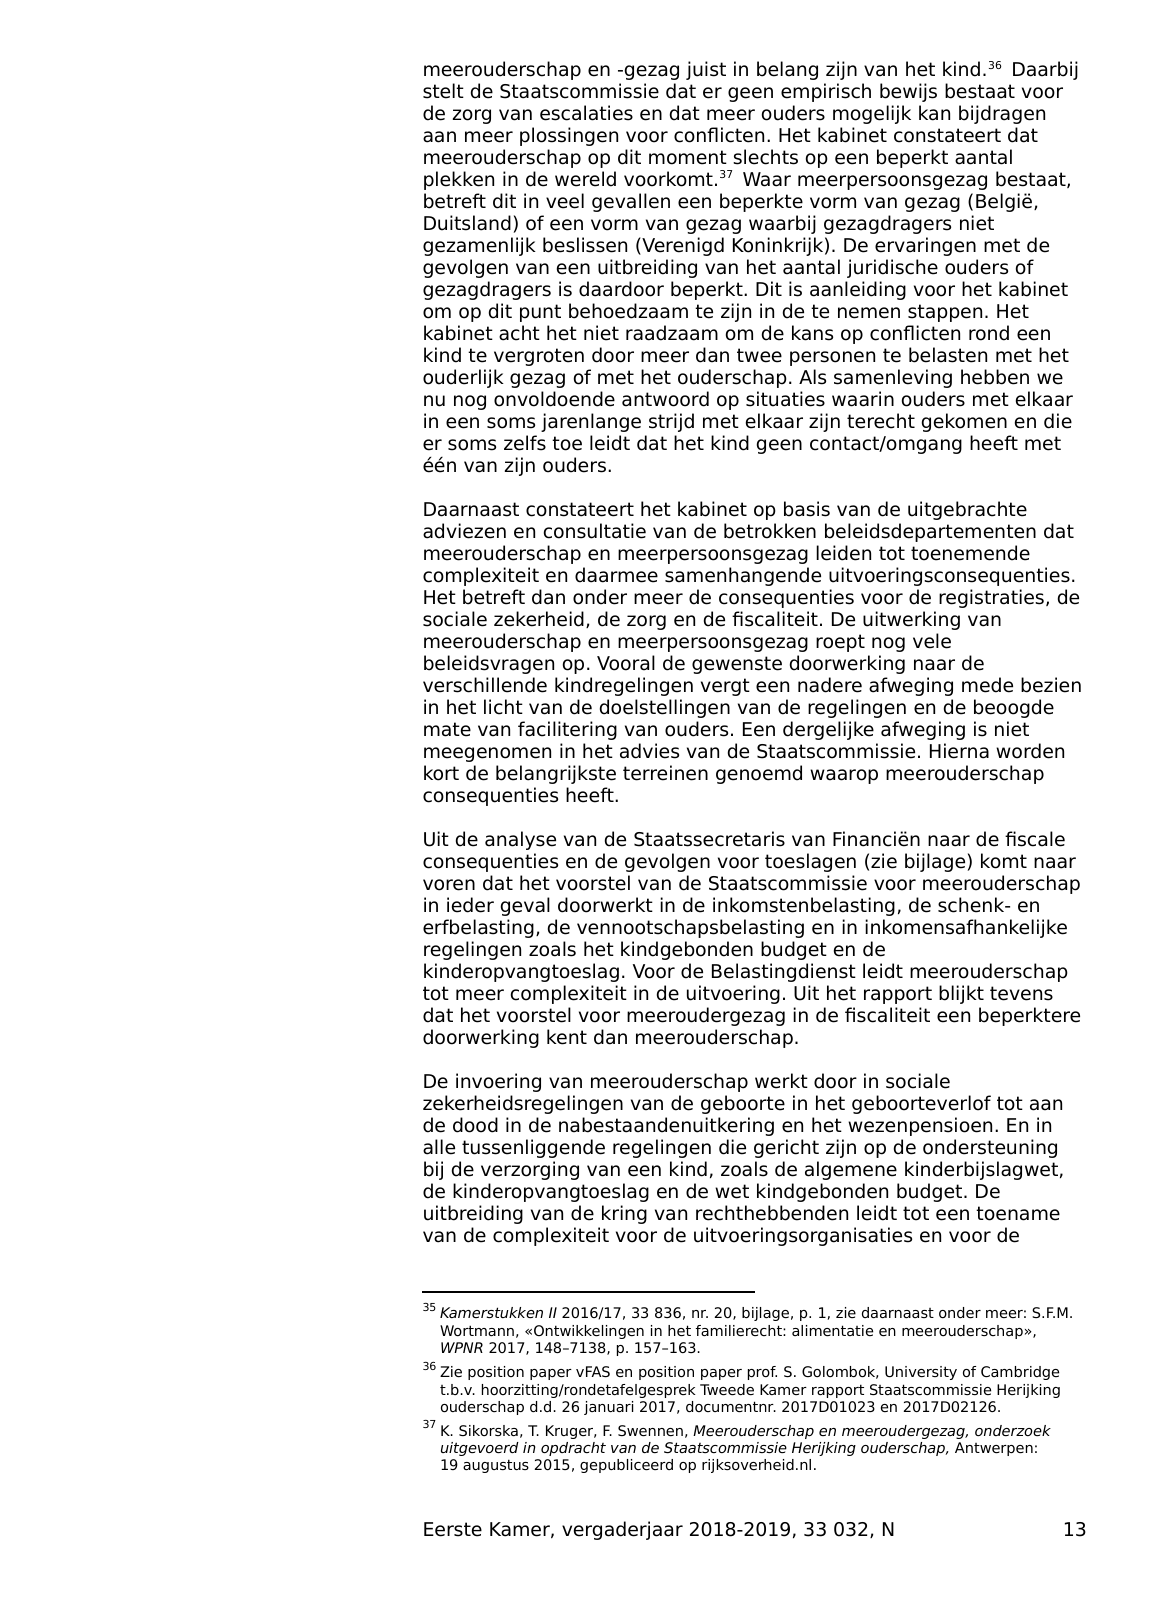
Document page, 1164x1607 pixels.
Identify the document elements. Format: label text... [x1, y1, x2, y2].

text De invoering van meerouderschap werkt door in sociale zekerheidsregelingen van de geboorte in het geboorteverlof tot aan de dood in de nabestaandenuitkering en het wezenpensioen. En in alle tussenliggende regelingen die gericht zijn op de ondersteuning bij de verzorging van een kind, zoals de algemene kinderbijslagwet, de kinderopvangtoeslag en de wet kindgebonden budget. De uitbreiding van de kring van rechthebbenden leidt tot een toename van de complexiteit voor de uitvoeringsorganisaties en voor de [422, 1071, 1087, 1247]
text Kamerstukken II 2016/17, 33 836, nr. 20, bijlage, p. 1, zie daarnaast onder meer: S.F.M. Wortmann, «Ontwikkelingen in het familierecht: alimentatie en meerouderschap», WPNR 2017, 148–7138, p. 157–163. [422, 1301, 1087, 1357]
text Uit de analyse van de Staatssecretaris van Financiën naar de fiscale consequenties en de gevolgen voor toeslagen (zie bijlage) komt naar voren dat het voorstel van de Staatscommissie voor meerouderschap in ieder geval doorwerkt in de inkomstenbelasting, de schenk- en erfbelasting, de vennootschapsbelasting en in inkomensafhankelijke regelingen zoals het kindgebonden budget en de kinderopvangtoeslag. Voor de Belastingdienst leidt meerouderschap tot meer complexiteit in de uitvoering. Uit het rapport blijkt tevens dat het voorstel voor meeroudergezag in de fiscaliteit een beperktere doorwerking kent dan meerouderschap. [422, 829, 1087, 1048]
text K. Sikorska, T. Kruger, F. Swennen, Meerouderschap en meeroudergezag, onderzoek uitgevoerd in opdracht van de Staatscommissie Herijking ouderschap, Antwerpen: 19 augustus 2015, gepubliceerd op rijksoverheid.nl. [422, 1418, 1087, 1474]
text meerouderschap en -gezag juist in belang zijn van het kind. Daarbij stelt de Staatscommissie dat er geen empirisch bewijs bestaat voor de zorg van escalaties en dat meer ouders mogelijk kan bijdragen aan meer plossingen voor conflicten. Het kabinet constateert dat meerouderschap op dit moment slechts op een beperkt aantal plekken in de wereld voorkomt. Waar meerpersoonsgezag bestaat, betreft dit in veel gevallen een beperkte vorm van gezag (België, Duitsland) of een vorm van gezag waarbij gezagdragers niet gezamenlijk beslissen (Verenigd Koninkrijk). De ervaringen met de gevolgen van een uitbreiding van het aantal juridische ouders of gezagdragers is daardoor beperkt. Dit is aanleiding voor het kabinet om op dit punt behoedzaam te zijn in de te nemen stappen. Het kabinet acht het niet raadzaam om de kans op conflicten rond een kind te vergroten door meer dan twee personen te belasten met het ouderlijk gezag of met het ouderschap. Als samenleving hebben we nu nog onvoldoende antwoord op situaties waarin ouders met elkaar in een soms jarenlange strijd met elkaar zijn terecht gekomen en die er soms zelfs toe leidt dat het kind geen contact/omgang heeft met één van zijn ouders. [422, 59, 1087, 477]
text Zie position paper vFAS en position paper prof. S. Golombok, University of Cambridge t.b.v. hoorzitting/rondetafelgesprek Tweede Kamer rapport Staatscommissie Herijking ouderschap d.d. 26 januari 2017, documentnr. 2017D01023 en 2017D02126. [422, 1360, 1087, 1416]
text Daarnaast constateert het kabinet op basis van de uitgebrachte adviezen en consultatie van de betrokken beleidsdepartementen dat meerouderschap en meerpersoonsgezag leiden tot toenemende complexiteit en daarmee samenhangende uitvoeringsconsequenties. Het betreft dan onder meer de consequenties voor de registraties, de sociale zekerheid, de zorg en de fiscaliteit. De uitwerking van meerouderschap en meerpersoonsgezag roept nog vele beleidsvragen op. Vooral de gewenste doorwerking naar de verschillende kindregelingen vergt een nadere afweging mede bezien in het licht van de doelstellingen van de regelingen en de beoogde mate van facilitering van ouders. Een dergelijke afweging is niet meegenomen in het advies van de Staatscommissie. Hierna worden kort de belangrijkste terreinen genoemd waarop meerouderschap consequenties heeft. [422, 499, 1087, 807]
